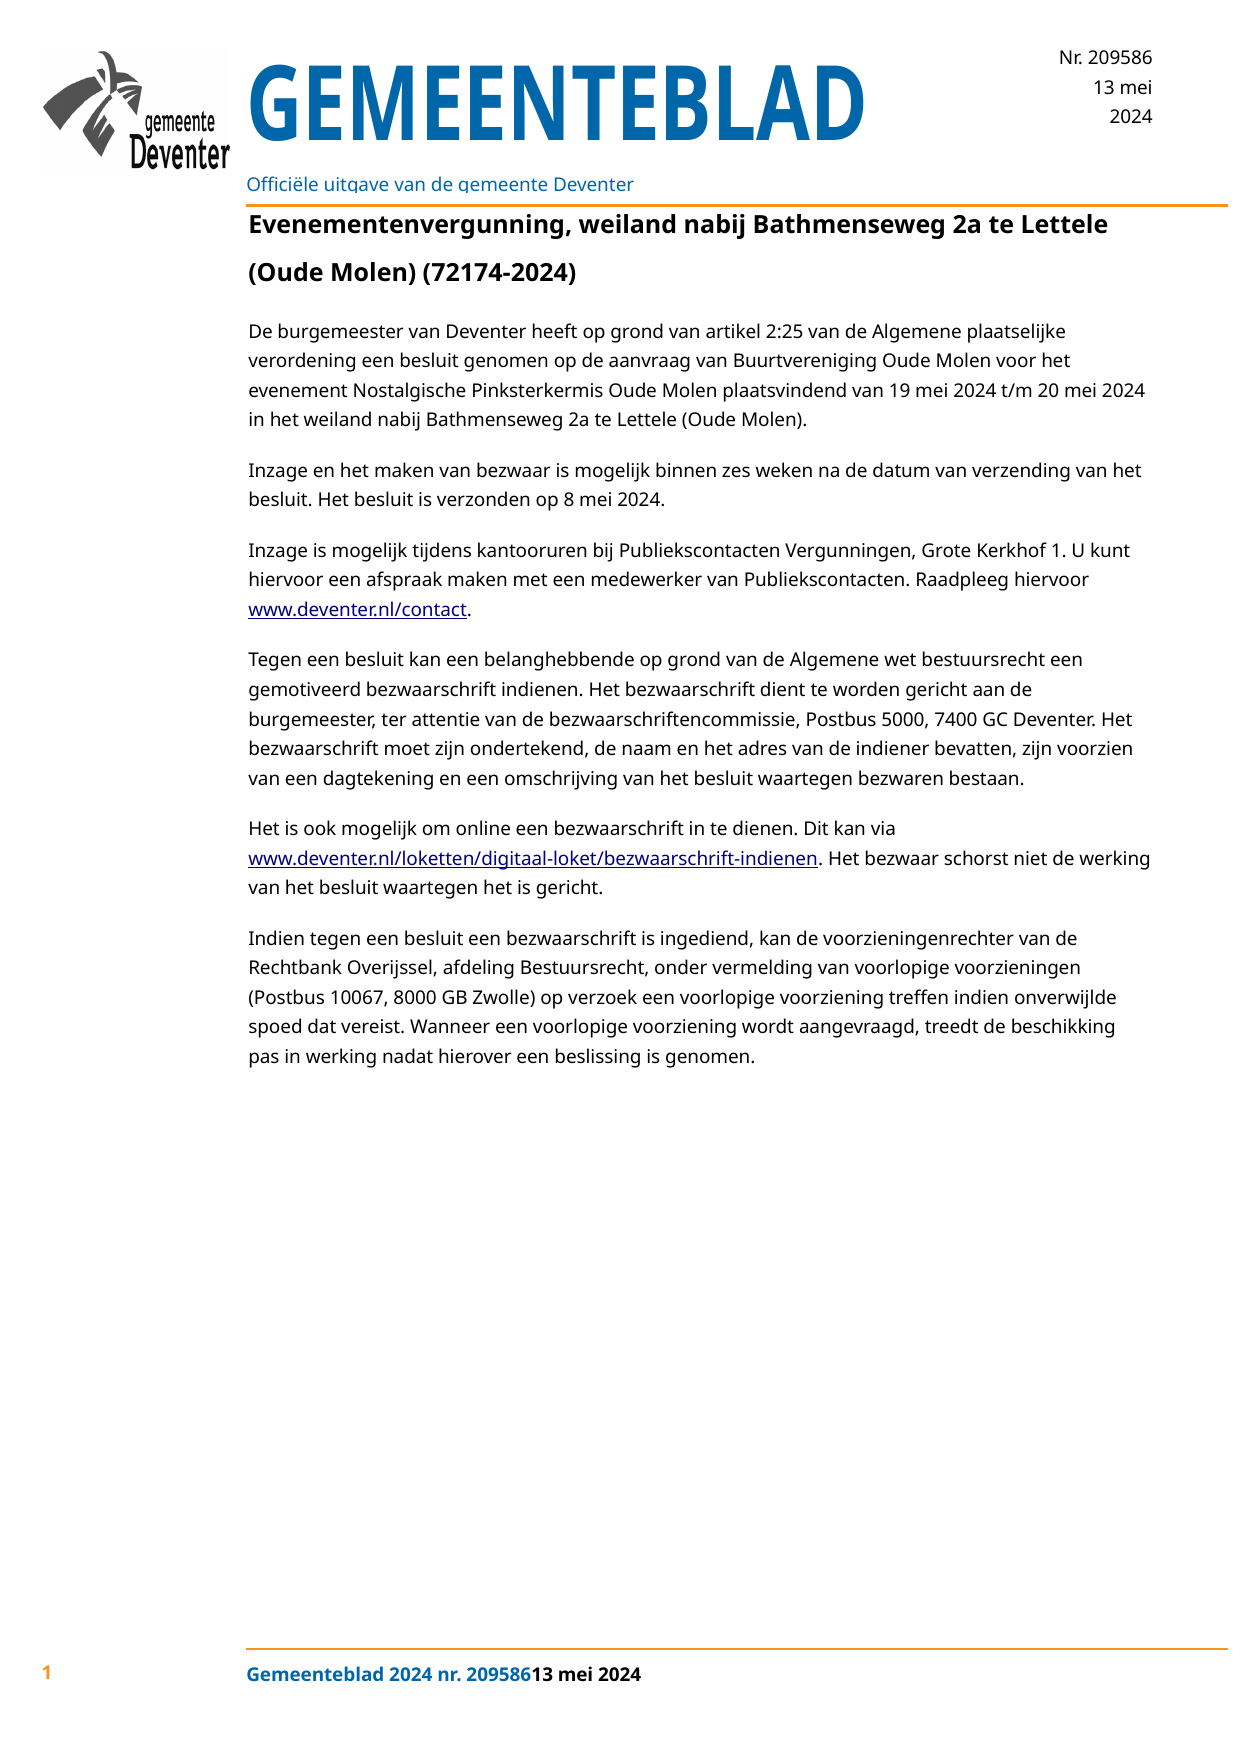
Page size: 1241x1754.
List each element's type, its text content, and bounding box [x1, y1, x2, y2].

text Evenementenvergunning, weiland nabij Bathmenseweg 2a te Lettele (Oude Molen) (72174-2024) [248, 207, 1152, 288]
text Het is ook mogelijk om online een bezwaarschrift in te dienen. Dit kan via www.deventer.nl/loketten/digitaal-loket/bezwaarschrift-indienen. Het bezwaar schorst niet de werking van het besluit waartegen het is gericht. [248, 815, 1152, 900]
text Inzage is mogelijk tijdens kantooruren bij Publiekscontacten Vergunningen, Grote Kerkhof 1. U kunt hiervoor een afspraak maken met een medewerker van Publiekscontacten. Raadpleeg hiervoor www.deventer.nl/contact. [248, 537, 1152, 622]
picture [41, 47, 231, 172]
text Indien tegen een besluit een bezwaarschrift is ingediend, kan de voorzieningenrechter van de Rechtbank Overijssel, afdeling Bestuursrecht, onder vermelding van voorlopige voorzieningen (Postbus 10067, 8000 GB Zwolle) op verzoek een voorlopige voorziening treffen indien onverwijlde spoed dat vereist. Wanneer een voorlopige voorziening wordt aangevraagd, treedt de beschikking pas in werking nadat hierover een beslissing is genomen. [248, 925, 1152, 1069]
text Tegen een besluit kan een belanghebbende op grond van de Algemene wet bestuursrecht een gemotiveerd bezwaarschrift indienen. Het bezwaarschrift dient te worden gericht aan de burgemeester, ter attentie van de bezwaarschriftencommissie, Postbus 5000, 7400 GC Deventer. Het bezwaarschrift moet zijn ondertekend, de naam en het adres van de indiener bevatten, zijn voorzien van een dagtekening en een omschrijving van het besluit waartegen bezwaren bestaan. [248, 647, 1152, 791]
text Inzage en het maken van bezwaar is mogelijk binnen zes weken na de datum van verzending van het besluit. Het besluit is verzonden op 8 mei 2024. [248, 457, 1152, 512]
text De burgemeester van Deventer heeft op grond van artikel 2:25 van de Algemene plaatselijke verordening een besluit genomen op de aanvraag van Buurtvereniging Oude Molen voor het evenement Nostalgische Pinksterkermis Oude Molen plaatsvindend van 19 mei 2024 t/m 20 mei 2024 in het weiland nabij Bathmenseweg 2a te Lettele (Oude Molen). [248, 318, 1152, 432]
